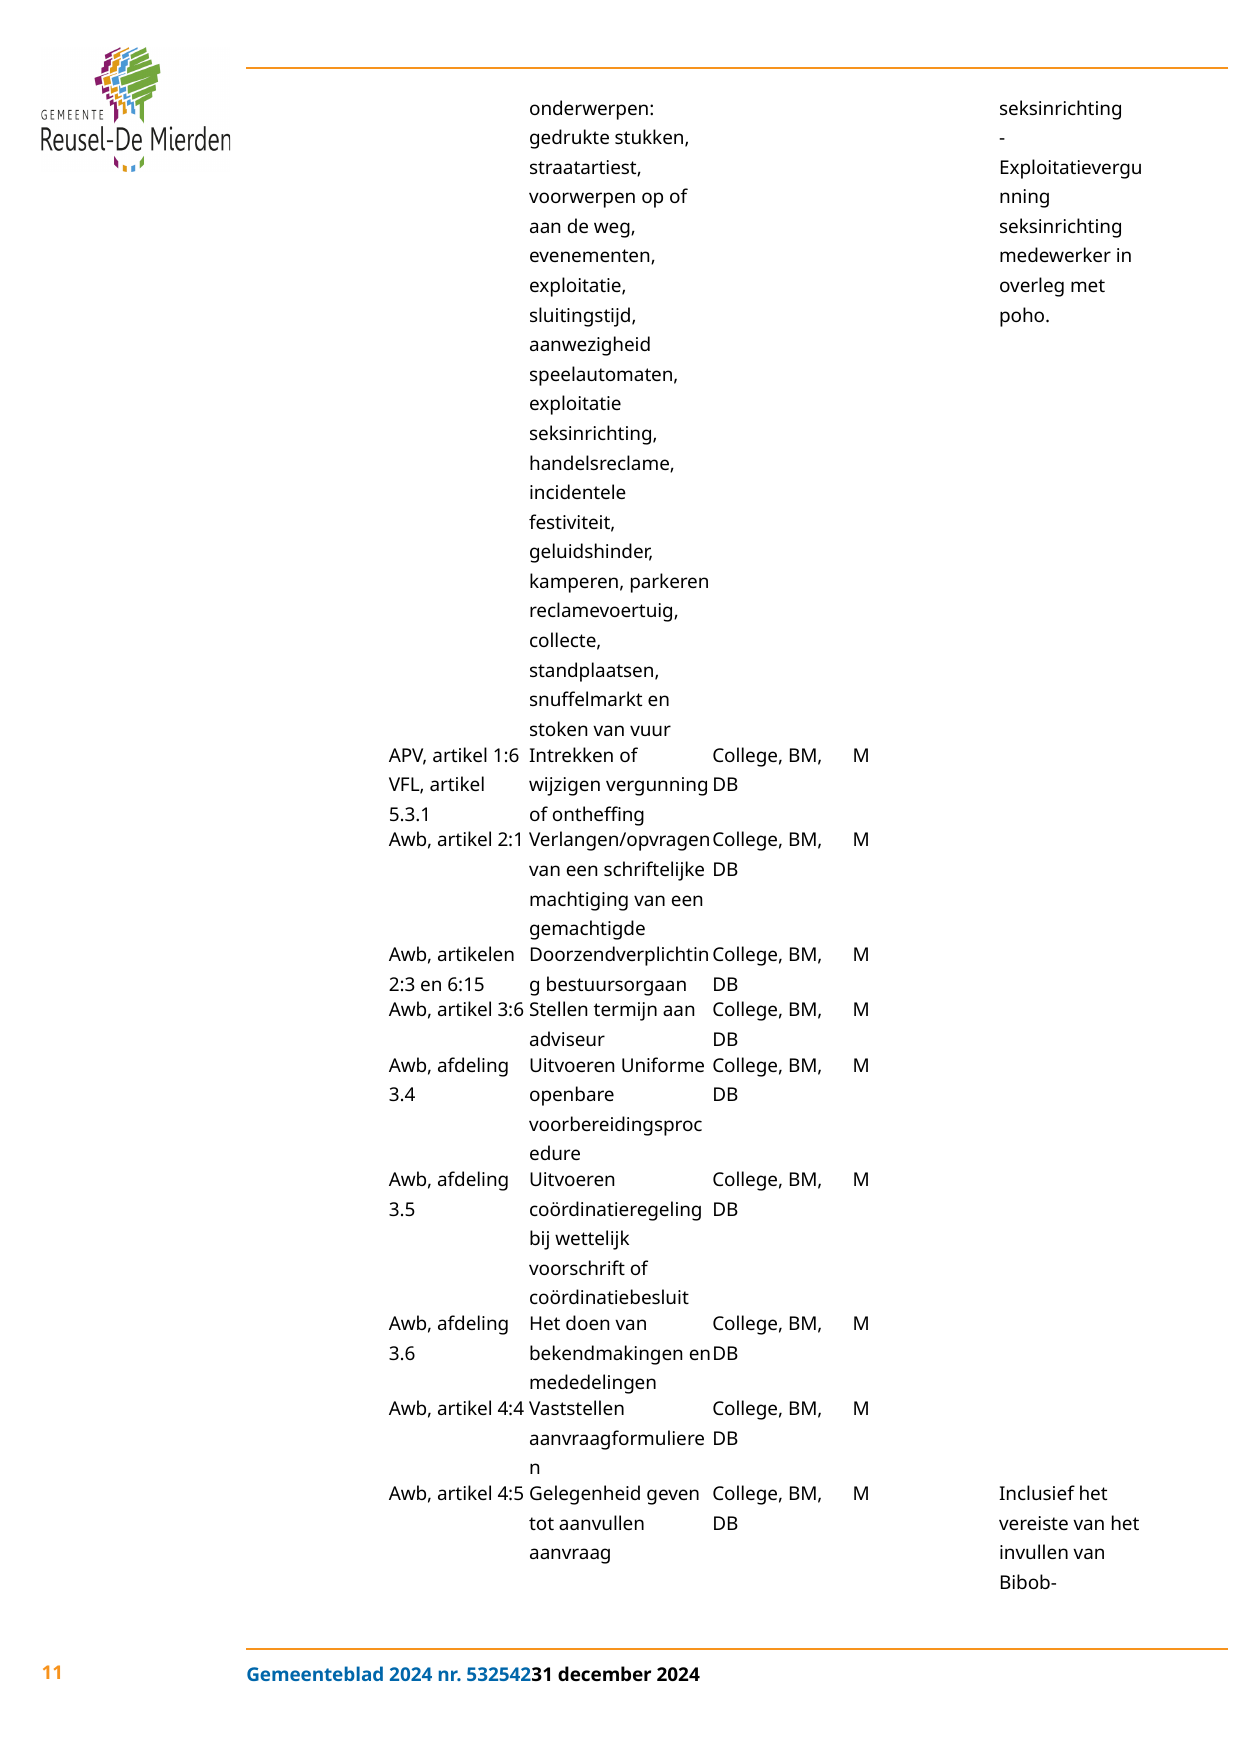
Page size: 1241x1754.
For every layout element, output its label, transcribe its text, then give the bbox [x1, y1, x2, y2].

table_cell M [853, 1166, 999, 1310]
table_cell College, BM, DB [712, 941, 852, 996]
table_cell [248, 95, 388, 742]
table_cell [248, 996, 388, 1052]
table_cell Awb, artikelen 2:3 en 6:15 [389, 941, 529, 996]
table_cell [999, 1310, 1152, 1395]
table_cell [999, 1052, 1152, 1166]
table_cell College, BM, DB [712, 1166, 852, 1310]
table_cell College, BM, DB [712, 1395, 852, 1480]
table_cell [248, 1052, 388, 1166]
table_cell M [853, 941, 999, 996]
table_cell Awb, artikel 3:6 [389, 996, 529, 1052]
table_cell M [853, 827, 999, 941]
table_cell Awb, artikel 4:5 [389, 1480, 529, 1594]
table_cell [248, 742, 388, 827]
picture [41, 47, 231, 172]
table_cell M [853, 1395, 999, 1480]
table_cell [999, 996, 1152, 1052]
table_cell Doorzendverplichting bestuursorgaan [529, 941, 712, 996]
table_cell Het doen van bekendmakingen en mededelingen [529, 1310, 712, 1395]
table_cell Uitvoeren coördinatieregeling bij wettelijk voorschrift of coördinatiebesluit [529, 1166, 712, 1310]
table_cell Gelegenheid geven tot aanvullen aanvraag [529, 1480, 712, 1594]
table_cell Vaststellen aanvraagformulieren [529, 1395, 712, 1480]
table_cell M [853, 742, 999, 827]
table_cell [999, 742, 1152, 827]
table_cell M [853, 1052, 999, 1166]
table_cell College, BM, DB [712, 742, 852, 827]
table_cell [248, 941, 388, 996]
table_cell Inclusief het vereiste van het invullen van Bibob- [999, 1480, 1152, 1594]
table_cell Stellen termijn aan adviseur [529, 996, 712, 1052]
table_cell Uitvoeren Uniforme openbare voorbereidingsprocedure [529, 1052, 712, 1166]
table_cell [248, 1395, 388, 1480]
table_cell [248, 827, 388, 941]
table_cell College, BM, DB [712, 1480, 852, 1594]
table_cell Awb, afdeling 3.5 [389, 1166, 529, 1310]
table_cell College, BM, DB [712, 1310, 852, 1395]
table_cell [248, 1310, 388, 1395]
table_cell Intrekken of wijzigen vergunning of ontheffing [529, 742, 712, 827]
table_cell onderwerpen: gedrukte stukken, straatartiest, voorwerpen op of aan de weg, evenementen, exploitatie, sluitingstijd, aanwezigheid speelautomaten, exploitatie seksinrichting, handelsreclame, incidentele festiviteit, geluidshinder, kamperen, parkeren reclamevoertuig, collecte, standplaatsen, snuffelmarkt en stoken van vuur [529, 95, 712, 742]
table_cell [999, 1166, 1152, 1310]
table_cell M [853, 1310, 999, 1395]
table_cell College, BM, DB [712, 827, 852, 941]
table_cell Awb, afdeling 3.6 [389, 1310, 529, 1395]
table_cell [248, 1480, 388, 1594]
table_cell Awb, afdeling 3.4 [389, 1052, 529, 1166]
table_cell College, BM, DB [712, 996, 852, 1052]
table_cell [999, 1395, 1152, 1480]
table_cell [248, 1166, 388, 1310]
table_cell College, BM, DB [712, 1052, 852, 1166]
table_cell [389, 95, 529, 742]
table_cell APV, artikel 1:6 VFL, artikel 5.3.1 [389, 742, 529, 827]
table_cell Awb, artikel 2:1 [389, 827, 529, 941]
table_cell Awb, artikel 4:4 [389, 1395, 529, 1480]
table_cell [853, 95, 999, 742]
table_cell M [853, 996, 999, 1052]
table_cell [999, 827, 1152, 941]
table_cell seksinrichting - Exploitatievergunning seksinrichting medewerker in overleg met poho. [999, 95, 1152, 742]
table_cell Verlangen/opvragen van een schriftelijke machtiging van een gemachtigde [529, 827, 712, 941]
table_cell M [853, 1480, 999, 1594]
table_cell [999, 941, 1152, 996]
table_cell [712, 95, 852, 742]
